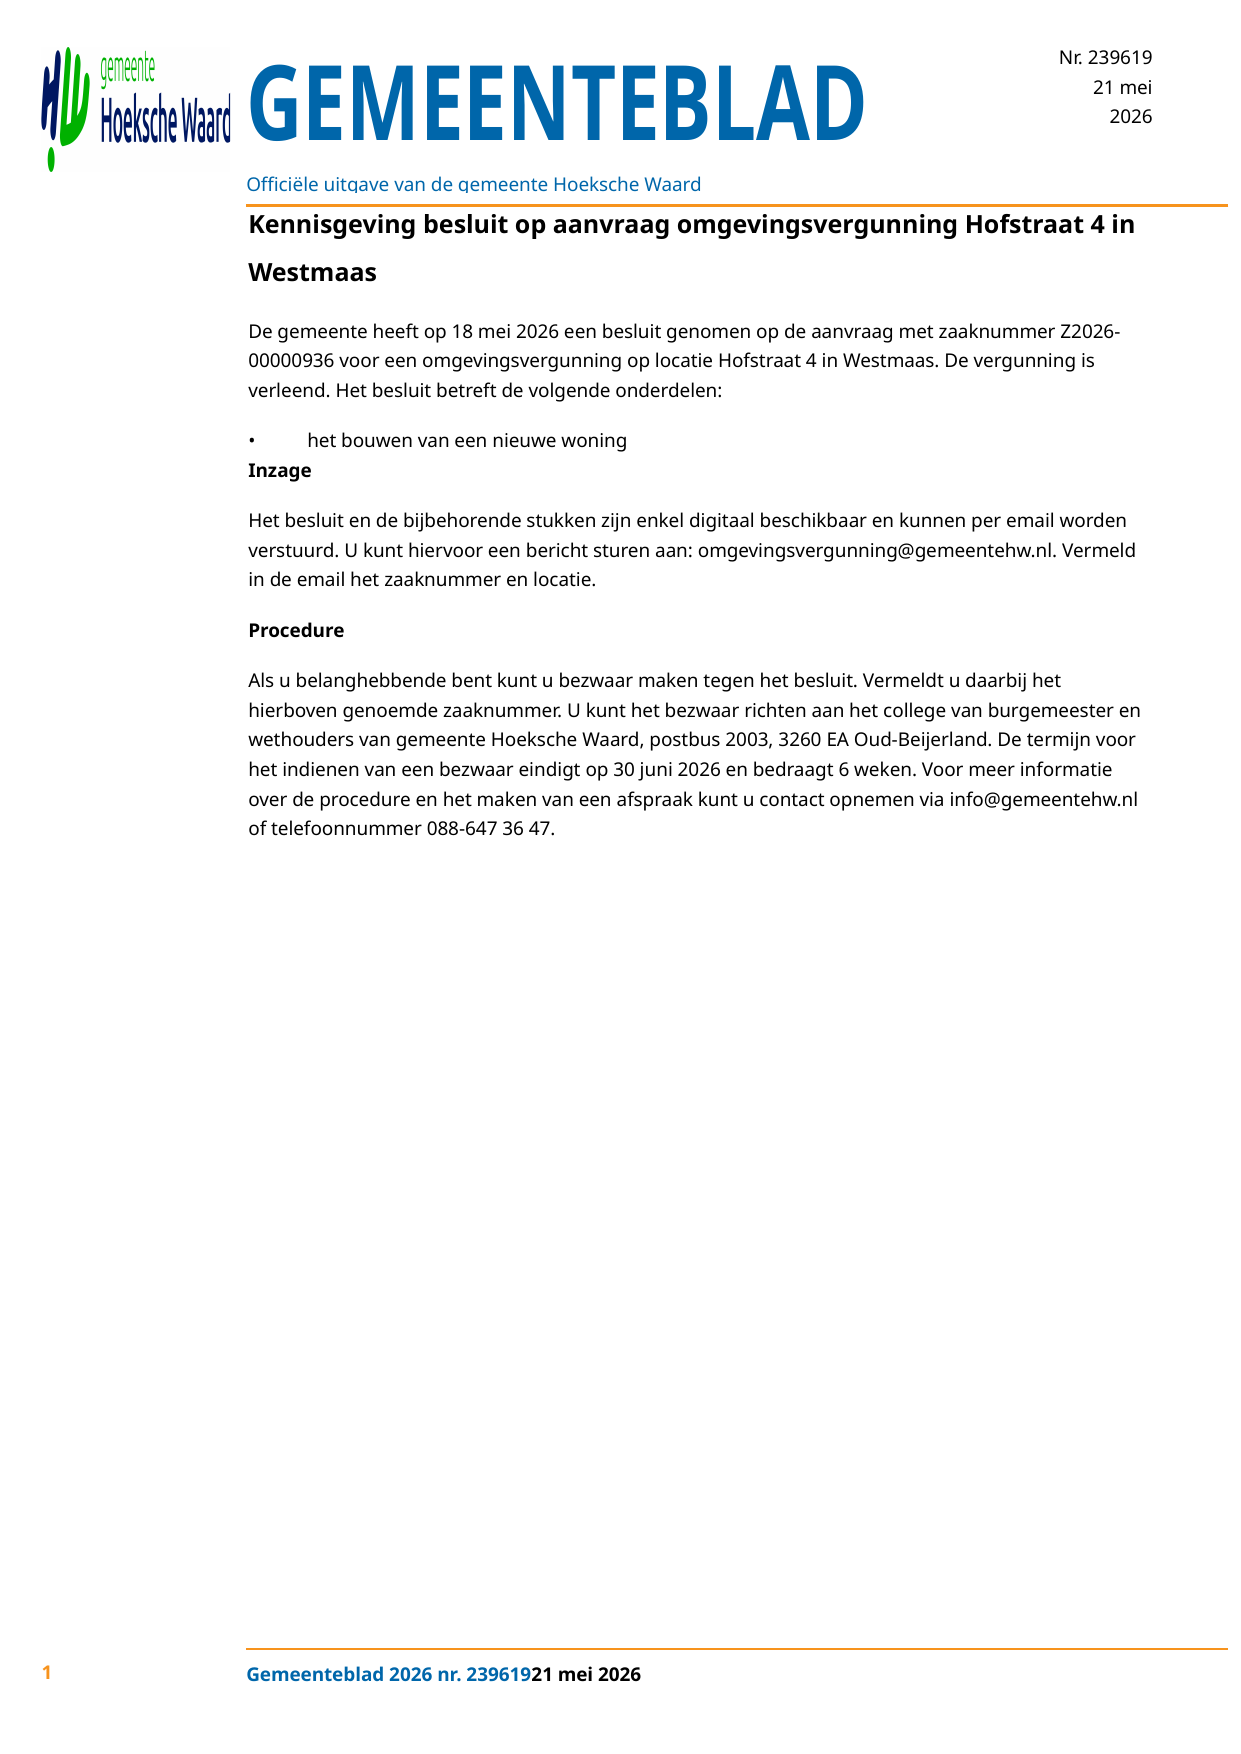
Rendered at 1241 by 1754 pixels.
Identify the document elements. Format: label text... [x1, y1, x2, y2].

picture [41, 47, 231, 172]
text Als u belanghebbende bent kunt u bezwaar maken tegen het besluit. Vermeldt u daarbij het hierboven genoemde zaaknummer. U kunt het bezwaar richten aan het college van burgemeester en wethouders van gemeente Hoeksche Waard, postbus 2003, 3260 EA Oud-Beijerland. De termijn voor het indienen van een bezwaar eindigt op 30 juni 2026 en bedraagt 6 weken. Voor meer informatie over de procedure en het maken van een afspraak kunt u contact opnemen via info@gemeentehw.nl of telefoonnummer 088-647 36 47. [248, 667, 1152, 841]
list het bouwen van een nieuwe woning [248, 427, 1152, 453]
text Procedure [248, 617, 1152, 643]
text Het besluit en de bijbehorende stukken zijn enkel digitaal beschikbaar en kunnen per email worden verstuurd. U kunt hiervoor een bericht sturen aan: omgevingsvergunning@gemeentehw.nl. Vermeld in de email het zaaknummer en locatie. [248, 507, 1152, 592]
text Inzage [248, 457, 1152, 483]
text De gemeente heeft op 18 mei 2026 een besluit genomen op de aanvraag met zaaknummer Z2026-00000936 voor een omgevingsvergunning op locatie Hofstraat 4 in Westmaas. De vergunning is verleend. Het besluit betreft de volgende onderdelen: [248, 318, 1152, 403]
text Kennisgeving besluit op aanvraag omgevingsvergunning Hofstraat 4 in Westmaas [248, 207, 1152, 288]
